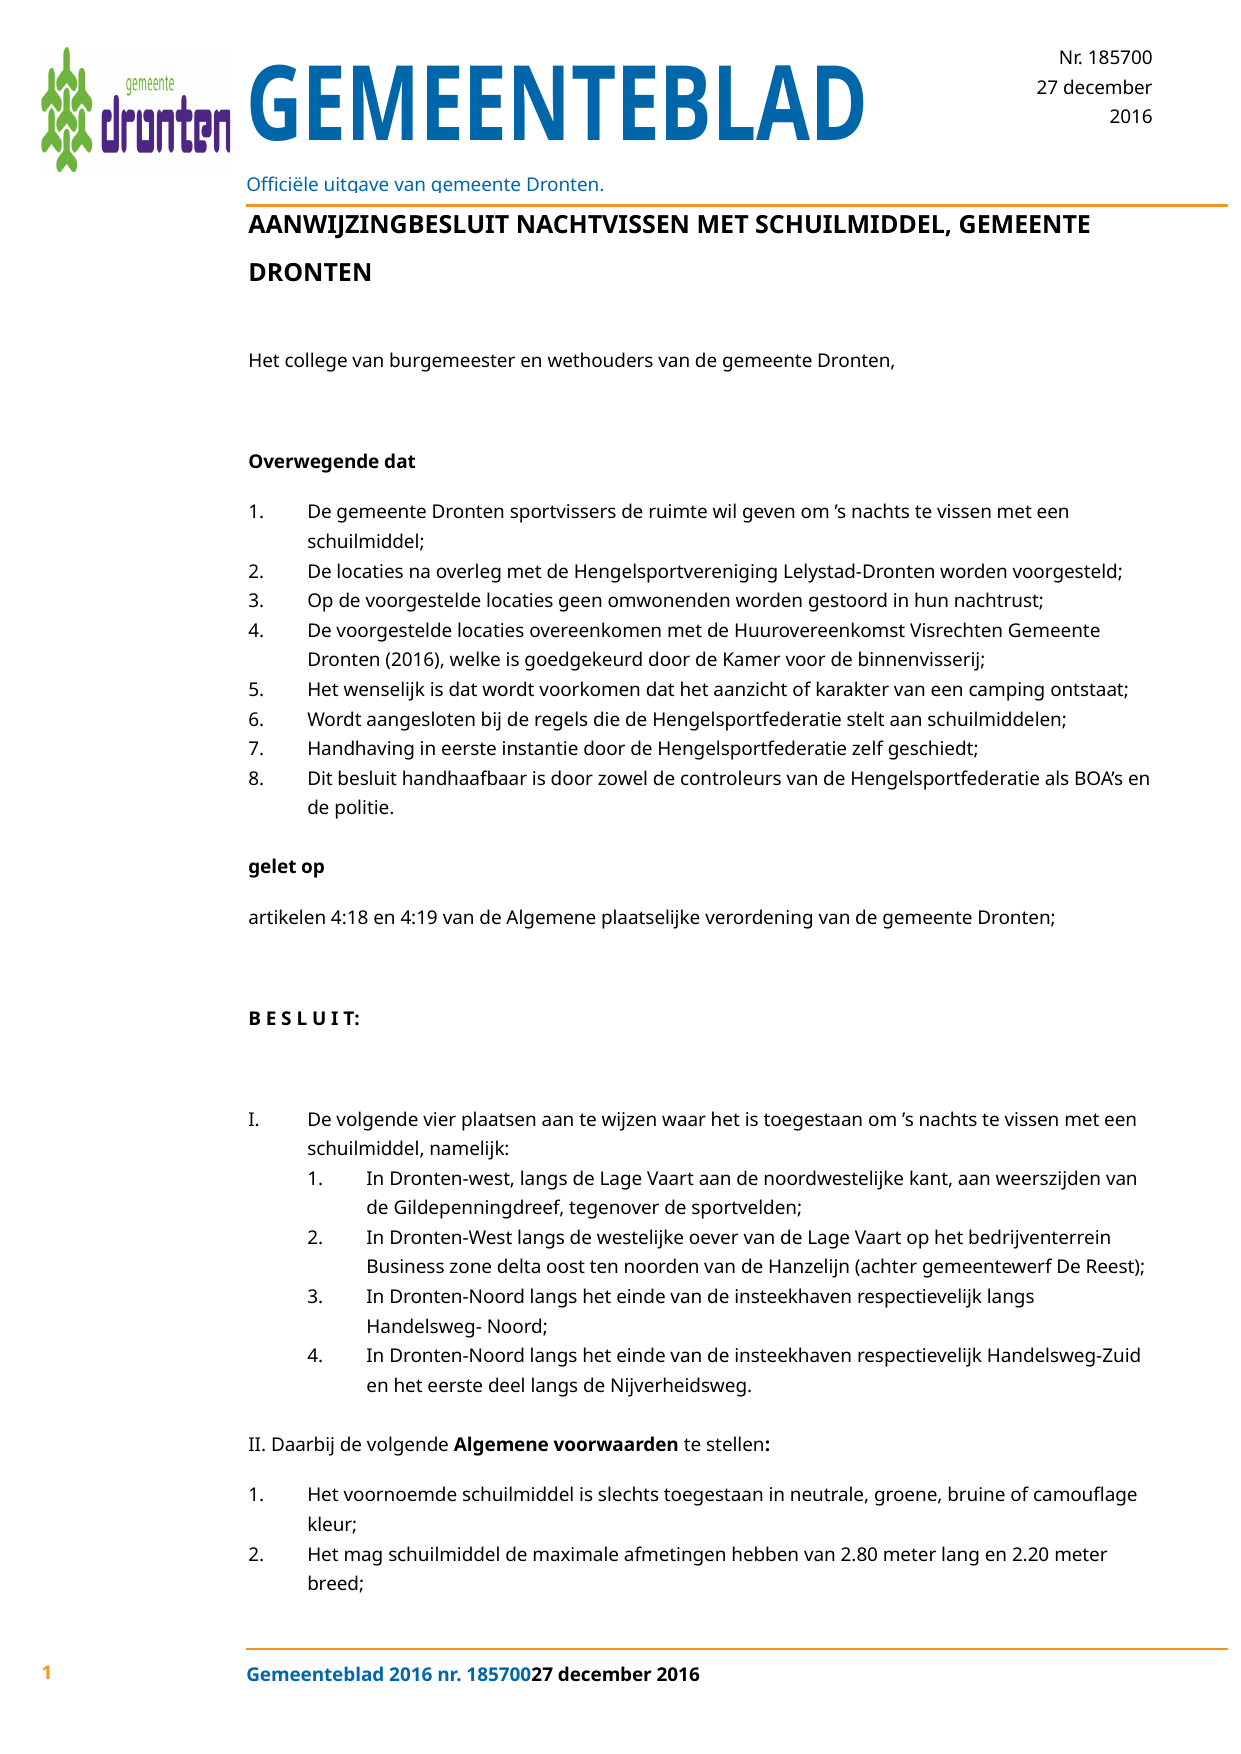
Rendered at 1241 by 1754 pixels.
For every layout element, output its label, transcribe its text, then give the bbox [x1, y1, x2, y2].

text Het college van burgemeester en wethouders van de gemeente Dronten, [248, 347, 1152, 373]
list De volgende vier plaatsen aan te wijzen waar het is toegestaan om ’s nachts te vissen met een schuilmiddel, namelijk: [248, 1106, 1152, 1161]
list Dit besluit handhaafbaar is door zowel de controleurs van de Hengelsportfederatie als BOA’s en de politie. [248, 765, 1152, 820]
text B E S L U I T: [248, 1005, 1152, 1031]
text Overwegende dat [248, 448, 1152, 474]
text artikelen 4:18 en 4:19 van de Algemene plaatselijke verordening van de gemeente Dronten; [248, 904, 1152, 930]
list In Dronten-West langs de westelijke oever van de Lage Vaart op het bedrijventerrein Business zone delta oost ten noorden van de Hanzelijn (achter gemeentewerf De Reest); [307, 1224, 1152, 1279]
list In Dronten-Noord langs het einde van de insteekhaven respectievelijk langs Handelsweg- Noord; [307, 1283, 1152, 1339]
picture [41, 47, 231, 172]
list Handhaving in eerste instantie door de Hengelsportfederatie zelf geschiedt; [248, 735, 1152, 761]
list Op de voorgestelde locaties geen omwonenden worden gestoord in hun nachtrust; [248, 587, 1152, 613]
list In Dronten-Noord langs het einde van de insteekhaven respectievelijk Handelsweg-Zuid en het eerste deel langs de Nijverheidsweg. [307, 1342, 1152, 1398]
list Het mag schuilmiddel de maximale afmetingen hebben van 2.80 meter lang en 2.20 meter breed; [248, 1541, 1152, 1596]
list De gemeente Dronten sportvissers de ruimte wil geven om ’s nachts te vissen met een schuilmiddel; [248, 499, 1152, 554]
list In Dronten-west, langs de Lage Vaart aan de noordwestelijke kant, aan weerszijden van de Gildepenningdreef, tegenover de sportvelden; [307, 1165, 1152, 1220]
list De locaties na overleg met de Hengelsportvereniging Lelystad-Dronten worden voorgesteld; [248, 558, 1152, 584]
list Het voornoemde schuilmiddel is slechts toegestaan in neutrale, groene, bruine of camouflage kleur; [248, 1482, 1152, 1537]
list Het wenselijk is dat wordt voorkomen dat het aanzicht of karakter van een camping ontstaat; [248, 676, 1152, 702]
text gelet op [248, 854, 1152, 879]
text AANWIJZINGBESLUIT NACHTVISSEN MET SCHUILMIDDEL, GEMEENTE DRONTEN [248, 207, 1152, 288]
list De voorgestelde locaties overeenkomen met de Huurovereenkomst Visrechten Gemeente Dronten (2016), welke is goedgekeurd door de Kamer voor de binnenvisserij; [248, 617, 1152, 672]
text II. Daarbij de volgende Algemene voorwaarden te stellen: [248, 1431, 1152, 1457]
list Wordt aangesloten bij de regels die de Hengelsportfederatie stelt aan schuilmiddelen; [248, 706, 1152, 732]
